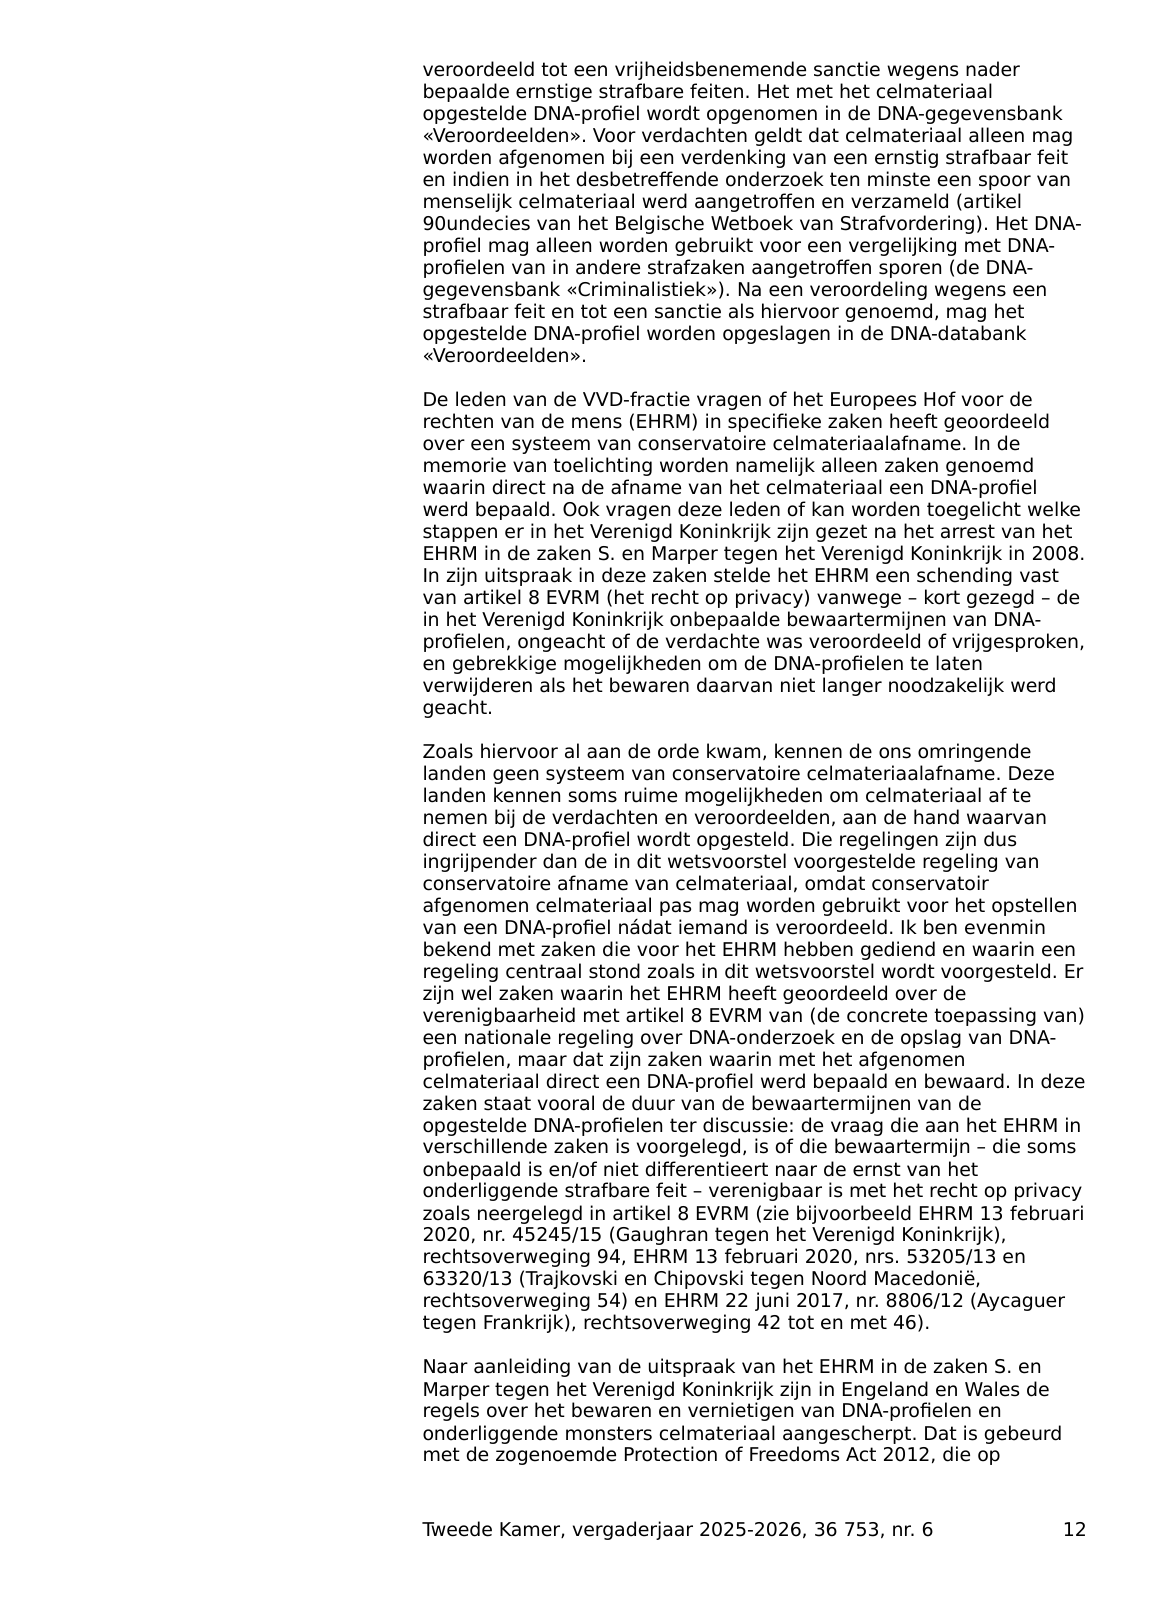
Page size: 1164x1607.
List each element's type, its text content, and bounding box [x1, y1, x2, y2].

text Naar aanleiding van de uitspraak van het EHRM in de zaken S. en Marper tegen het Verenigd Koninkrijk zijn in Engeland en Wales de regels over het bewaren en vernietigen van DNA-profielen en onderliggende monsters celmateriaal aangescherpt. Dat is gebeurd met de zogenoemde Protection of Freedoms Act 2012, die op [422, 1356, 1087, 1466]
text De leden van de VVD-fractie vragen of het Europees Hof voor de rechten van de mens (EHRM) in specifieke zaken heeft geoordeeld over een systeem van conservatoire celmateriaalafname. In de memorie van toelichting worden namelijk alleen zaken genoemd waarin direct na de afname van het celmateriaal een DNA-profiel werd bepaald. Ook vragen deze leden of kan worden toegelicht welke stappen er in het Verenigd Koninkrijk zijn gezet na het arrest van het EHRM in de zaken S. en Marper tegen het Verenigd Koninkrijk in 2008. In zijn uitspraak in deze zaken stelde het EHRM een schending vast van artikel 8 EVRM (het recht op privacy) vanwege – kort gezegd – de in het Verenigd Koninkrijk onbepaalde bewaartermijnen van DNA-profielen, ongeacht of de verdachte was veroordeeld of vrijgesproken, en gebrekkige mogelijkheden om de DNA-profielen te laten verwijderen als het bewaren daarvan niet langer noodzakelijk werd geacht. [422, 389, 1087, 719]
text veroordeeld tot een vrijheidsbenemende sanctie wegens nader bepaalde ernstige strafbare feiten. Het met het celmateriaal opgestelde DNA-profiel wordt opgenomen in de DNA-gegevensbank «Veroordeelden». Voor verdachten geldt dat celmateriaal alleen mag worden afgenomen bij een verdenking van een ernstig strafbaar feit en indien in het desbetreffende onderzoek ten minste een spoor van menselijk celmateriaal werd aangetroffen en verzameld (artikel 90undecies van het Belgische Wetboek van Strafvordering). Het DNA-profiel mag alleen worden gebruikt voor een vergelijking met DNA-profielen van in andere strafzaken aangetroffen sporen (de DNA-gegevensbank «Criminalistiek»). Na een veroordeling wegens een strafbaar feit en tot een sanctie als hiervoor genoemd, mag het opgestelde DNA-profiel worden opgeslagen in de DNA-databank «Veroordeelden». [422, 59, 1087, 367]
text Zoals hiervoor al aan de orde kwam, kennen de ons omringende landen geen systeem van conservatoire celmateriaalafname. Deze landen kennen soms ruime mogelijkheden om celmateriaal af te nemen bij de verdachten en veroordeelden, aan de hand waarvan direct een DNA-profiel wordt opgesteld. Die regelingen zijn dus ingrijpender dan de in dit wetsvoorstel voorgestelde regeling van conservatoire afname van celmateriaal, omdat conservatoir afgenomen celmateriaal pas mag worden gebruikt voor het opstellen van een DNA-profiel nádat iemand is veroordeeld. Ik ben evenmin bekend met zaken die voor het EHRM hebben gediend en waarin een regeling centraal stond zoals in dit wetsvoorstel wordt voorgesteld. Er zijn wel zaken waarin het EHRM heeft geoordeeld over de verenigbaarheid met artikel 8 EVRM van (de concrete toepassing van) een nationale regeling over DNA-onderzoek en de opslag van DNA-profielen, maar dat zijn zaken waarin met het afgenomen celmateriaal direct een DNA-profiel werd bepaald en bewaard. In deze zaken staat vooral de duur van de bewaartermijnen van de opgestelde DNA-profielen ter discussie: de vraag die aan het EHRM in verschillende zaken is voorgelegd, is of die bewaartermijn – die soms onbepaald is en/of niet differentieert naar de ernst van het onderliggende strafbare feit – verenigbaar is met het recht op privacy zoals neergelegd in artikel 8 EVRM (zie bijvoorbeeld EHRM 13 februari 2020, nr. 45245/15 (Gaughran tegen het Verenigd Koninkrijk), rechtsoverweging 94, EHRM 13 februari 2020, nrs. 53205/13 en 63320/13 (Trajkovski en Chipovski tegen Noord Macedonië, rechtsoverweging 54) en EHRM 22 juni 2017, nr. 8806/12 (Aycaguer tegen Frankrijk), rechtsoverweging 42 tot en met 46). [422, 741, 1087, 1334]
